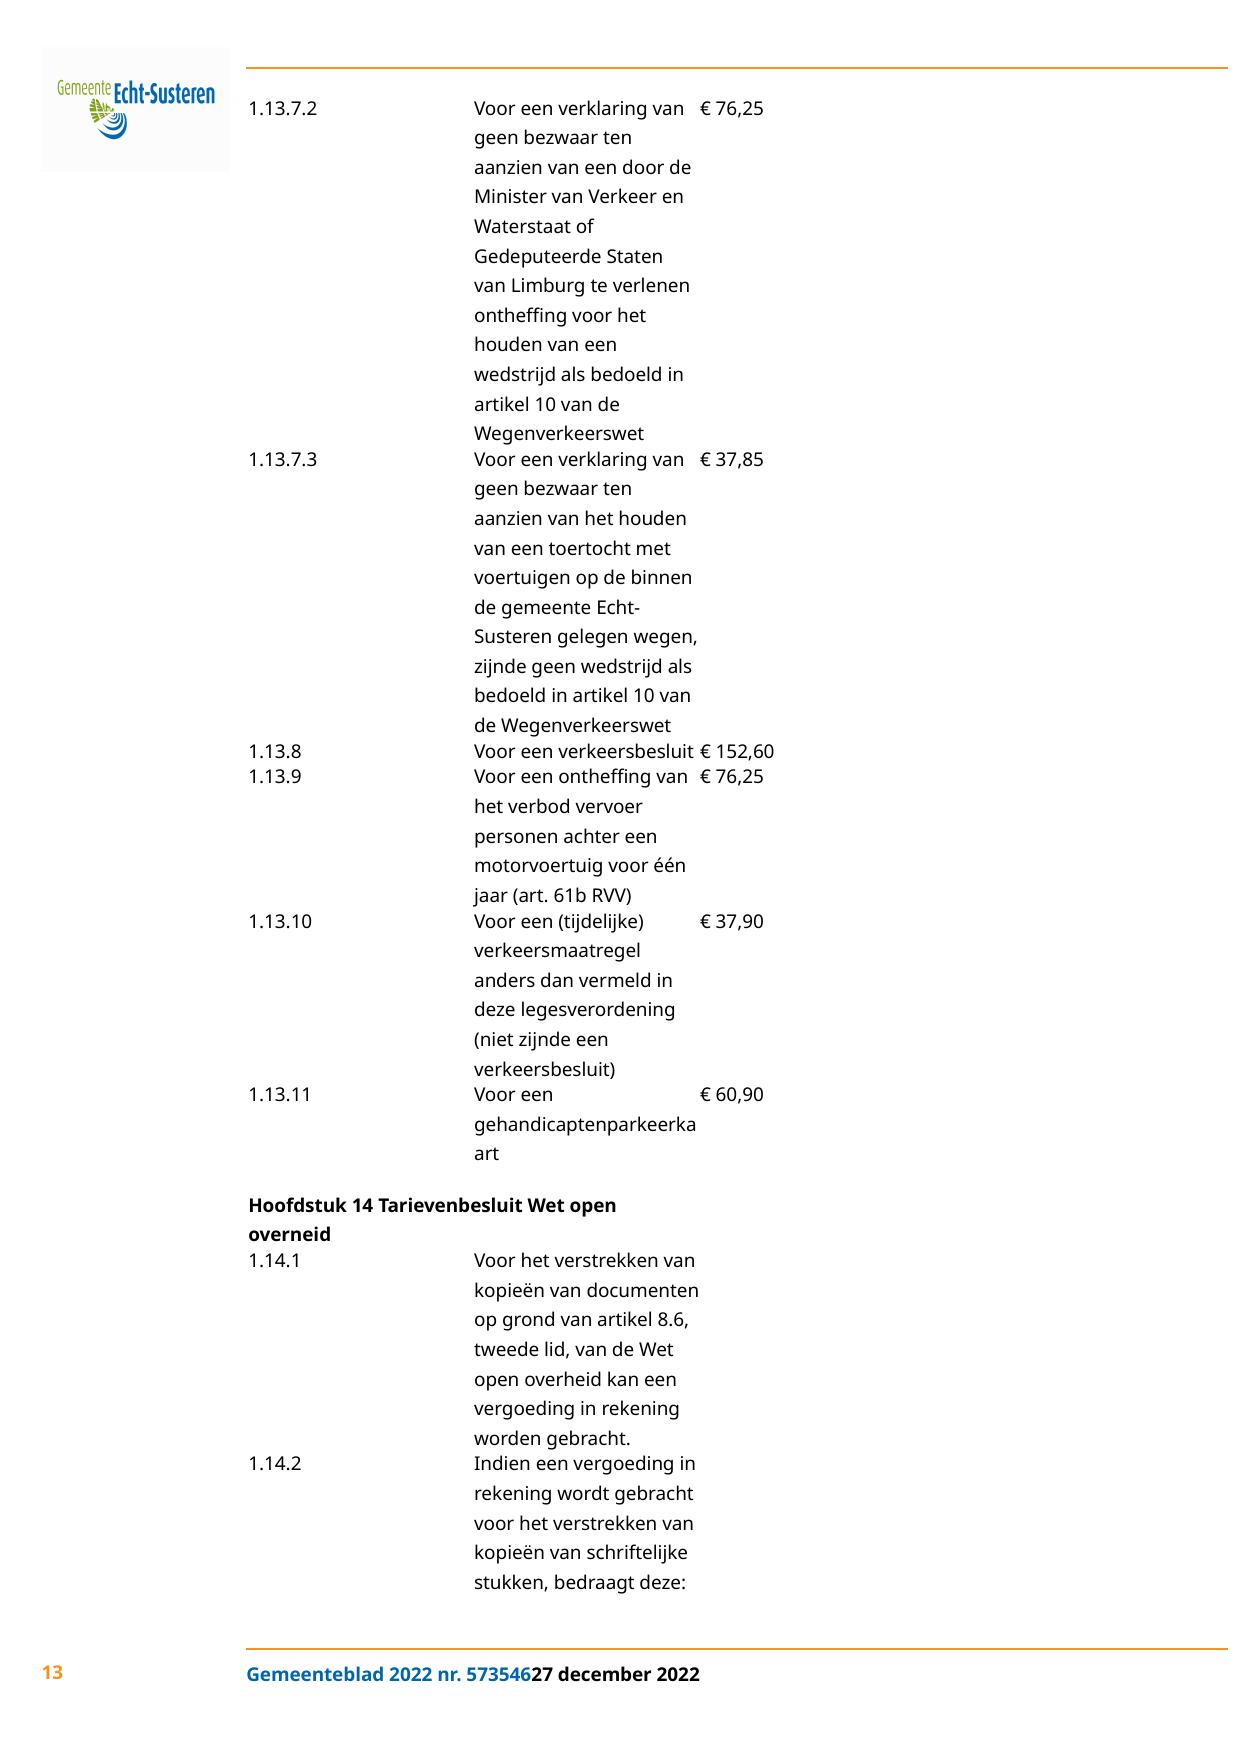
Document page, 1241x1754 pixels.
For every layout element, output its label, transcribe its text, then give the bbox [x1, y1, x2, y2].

table_cell [700, 1248, 926, 1451]
table_header € 76,25 [700, 95, 926, 446]
table_cell [926, 738, 1152, 764]
table_cell [926, 1192, 1152, 1247]
table_cell [700, 1166, 926, 1192]
table_cell € 60,90 [700, 1081, 926, 1166]
table_cell [926, 446, 1152, 738]
table_cell 1.14.1 [248, 1248, 474, 1451]
table_cell [700, 1451, 926, 1595]
table_cell [926, 1248, 1152, 1451]
table_cell € 76,25 [700, 764, 926, 908]
table_cell € 37,85 [700, 446, 926, 738]
table_header 1.13.7.2 [248, 95, 474, 446]
table_cell [700, 1192, 926, 1247]
table_cell [926, 1451, 1152, 1595]
table_cell [248, 1166, 474, 1192]
table_cell Voor een verklaring van geen bezwaar ten aanzien van het houden van een toertocht met voertuigen op de binnen de gemeente Echt-Susteren gelegen wegen, zijnde geen wedstrijd als bedoeld in artikel 10 van de Wegenverkeerswet [474, 446, 700, 738]
table_cell Hoofdstuk 14 Tarievenbesluit Wet open overneid [248, 1192, 700, 1247]
table_cell Voor een (tijdelijke) verkeersmaatregel anders dan vermeld in deze legesverordening (niet zijnde een verkeersbesluit) [474, 908, 700, 1081]
table_cell Voor een ontheffing van het verbod vervoer personen achter een motorvoertuig voor één jaar (art. 61b RVV) [474, 764, 700, 908]
table_cell [474, 1166, 700, 1192]
table_cell Voor het verstrekken van kopieën van documenten op grond van artikel 8.6, tweede lid, van de Wet open overheid kan een vergoeding in rekening worden gebracht. [474, 1248, 700, 1451]
table_cell Voor een gehandicaptenparkeerkaart [474, 1081, 700, 1166]
table_cell 1.13.8 [248, 738, 474, 764]
table_cell € 152,60 [700, 738, 926, 764]
table_cell [926, 908, 1152, 1081]
table_cell [926, 764, 1152, 908]
table_cell 1.14.2 [248, 1451, 474, 1595]
table_cell € 37,90 [700, 908, 926, 1081]
table_header Voor een verklaring van geen bezwaar ten aanzien van een door de Minister van Verkeer en Waterstaat of Gedeputeerde Staten van Limburg te verlenen ontheffing voor het houden van een wedstrijd als bedoeld in artikel 10 van de Wegenverkeerswet [474, 95, 700, 446]
table_cell Voor een verkeersbesluit [474, 738, 700, 764]
table_cell 1.13.7.3 [248, 446, 474, 738]
picture [41, 47, 231, 172]
table_header [926, 95, 1152, 446]
table_cell [926, 1166, 1152, 1192]
table_cell 1.13.10 [248, 908, 474, 1081]
table_cell Indien een vergoeding in rekening wordt gebracht voor het verstrekken van kopieën van schriftelijke stukken, bedraagt deze: [474, 1451, 700, 1595]
table_cell 1.13.11 [248, 1081, 474, 1166]
table_cell [926, 1081, 1152, 1166]
table_cell 1.13.9 [248, 764, 474, 908]
